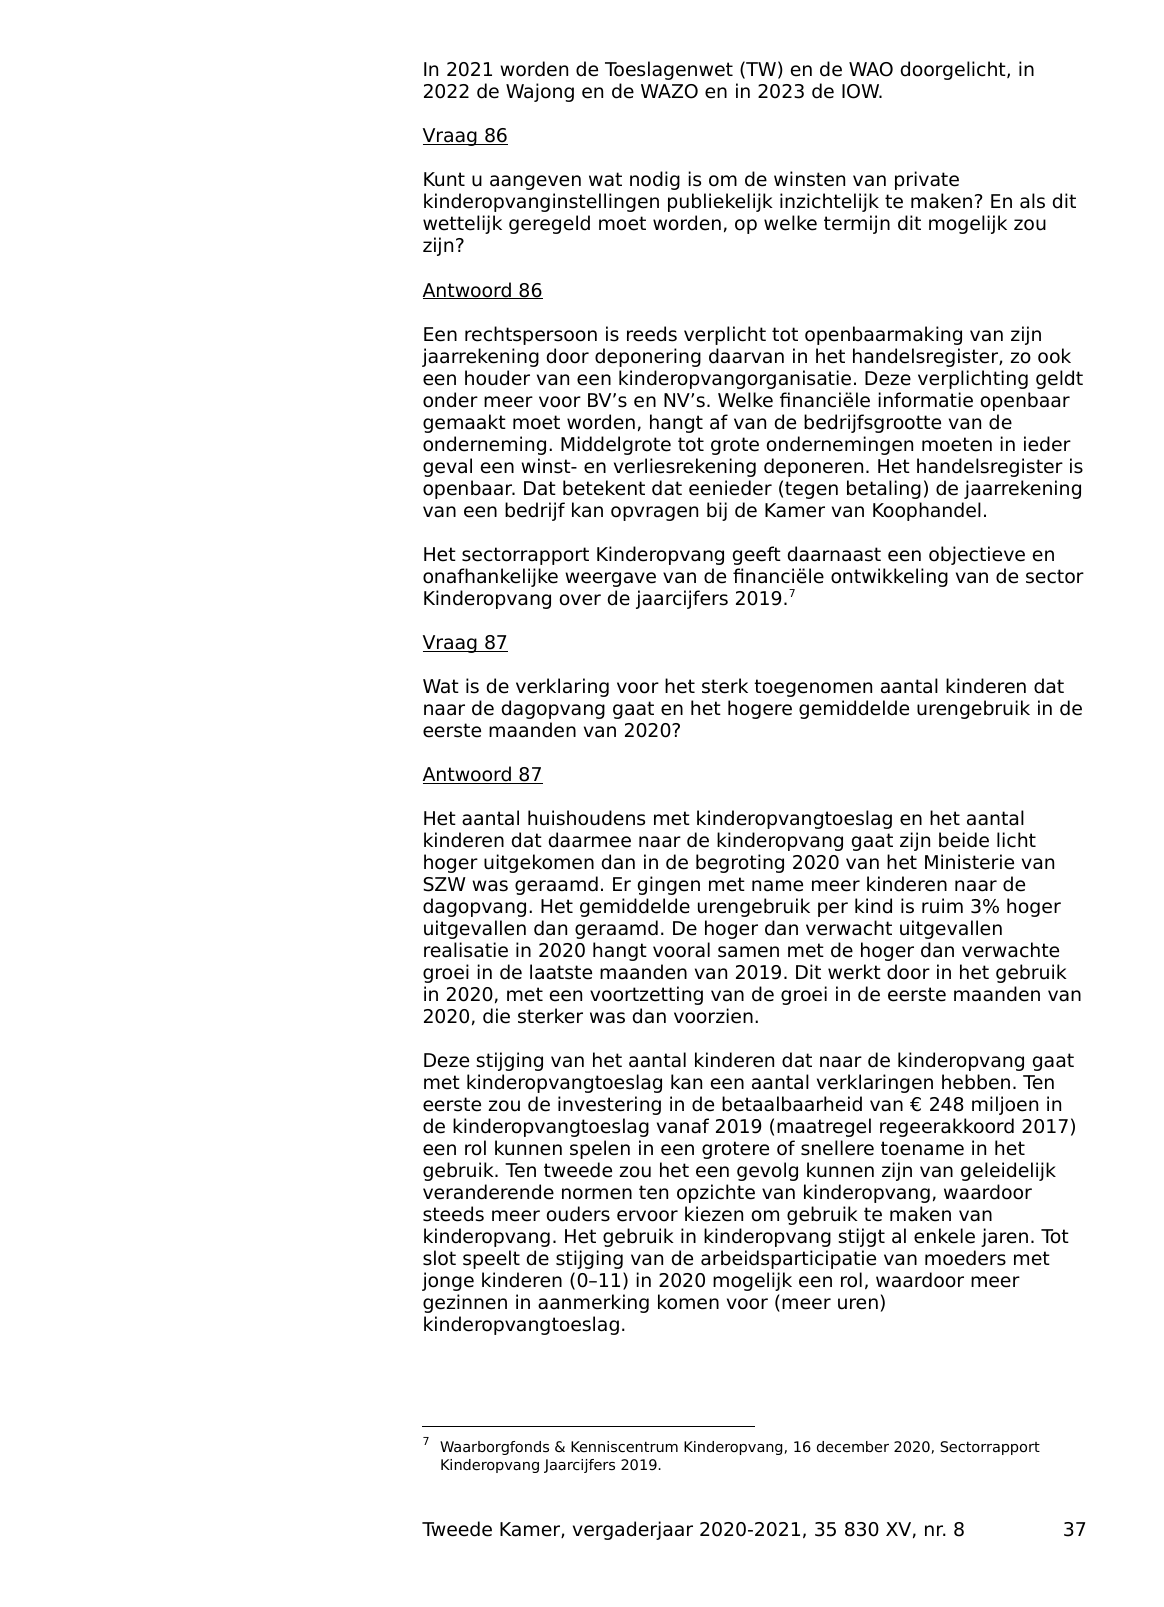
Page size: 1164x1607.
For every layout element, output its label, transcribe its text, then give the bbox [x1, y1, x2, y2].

subtitle Vraag 87 [422, 632, 1087, 654]
text Waarborgfonds & Kenniscentrum Kinderopvang, 16 december 2020, Sectorrapport Kinderopvang Jaarcijfers 2019. [422, 1435, 1087, 1474]
text Kunt u aangeven wat nodig is om de winsten van private kinderopvanginstellingen publiekelijk inzichtelijk te maken? En als dit wettelijk geregeld moet worden, op welke termijn dit mogelijk zou zijn? [422, 169, 1087, 257]
text Het aantal huishoudens met kinderopvangtoeslag en het aantal kinderen dat daarmee naar de kinderopvang gaat zijn beide licht hoger uitgekomen dan in de begroting 2020 van het Ministerie van SZW was geraamd. Er gingen met name meer kinderen naar de dagopvang. Het gemiddelde urengebruik per kind is ruim 3% hoger uitgevallen dan geraamd. De hoger dan verwacht uitgevallen realisatie in 2020 hangt vooral samen met de hoger dan verwachte groei in de laatste maanden van 2019. Dit werkt door in het gebruik in 2020, met een voortzetting van de groei in de eerste maanden van 2020, die sterker was dan voorzien. [422, 808, 1087, 1028]
subtitle Antwoord 87 [422, 764, 1087, 786]
text Het sectorrapport Kinderopvang geeft daarnaast een objectieve en onafhankelijke weergave van de financiële ontwikkeling van de sector Kinderopvang over de jaarcijfers 2019. [422, 544, 1087, 609]
text Een rechtspersoon is reeds verplicht tot openbaarmaking van zijn jaarrekening door deponering daarvan in het handelsregister, zo ook een houder van een kinderopvangorganisatie. Deze verplichting geldt onder meer voor BV’s en NV’s. Welke financiële informatie openbaar gemaakt moet worden, hangt af van de bedrijfsgrootte van de onderneming. Middelgrote tot grote ondernemingen moeten in ieder geval een winst- en verliesrekening deponeren. Het handelsregister is openbaar. Dat betekent dat eenieder (tegen betaling) de jaarrekening van een bedrijf kan opvragen bij de Kamer van Koophandel. [422, 324, 1087, 521]
text In 2021 worden de Toeslagenwet (TW) en de WAO doorgelicht, in 2022 de Wajong en de WAZO en in 2023 de IOW. [422, 59, 1087, 103]
text Deze stijging van het aantal kinderen dat naar de kinderopvang gaat met kinderopvangtoeslag kan een aantal verklaringen hebben. Ten eerste zou de investering in de betaalbaarheid van € 248 miljoen in de kinderopvangtoeslag vanaf 2019 (maatregel regeerakkoord 2017) een rol kunnen spelen in een grotere of snellere toename in het gebruik. Ten tweede zou het een gevolg kunnen zijn van geleidelijk veranderende normen ten opzichte van kinderopvang, waardoor steeds meer ouders ervoor kiezen om gebruik te maken van kinderopvang. Het gebruik in kinderopvang stijgt al enkele jaren. Tot slot speelt de stijging van de arbeidsparticipatie van moeders met jonge kinderen (0–11) in 2020 mogelijk een rol, waardoor meer gezinnen in aanmerking komen voor (meer uren) kinderopvangtoeslag. [422, 1050, 1087, 1336]
subtitle Vraag 86 [422, 125, 1087, 147]
text Wat is de verklaring voor het sterk toegenomen aantal kinderen dat naar de dagopvang gaat en het hogere gemiddelde urengebruik in de eerste maanden van 2020? [422, 676, 1087, 742]
subtitle Antwoord 86 [422, 279, 1087, 301]
